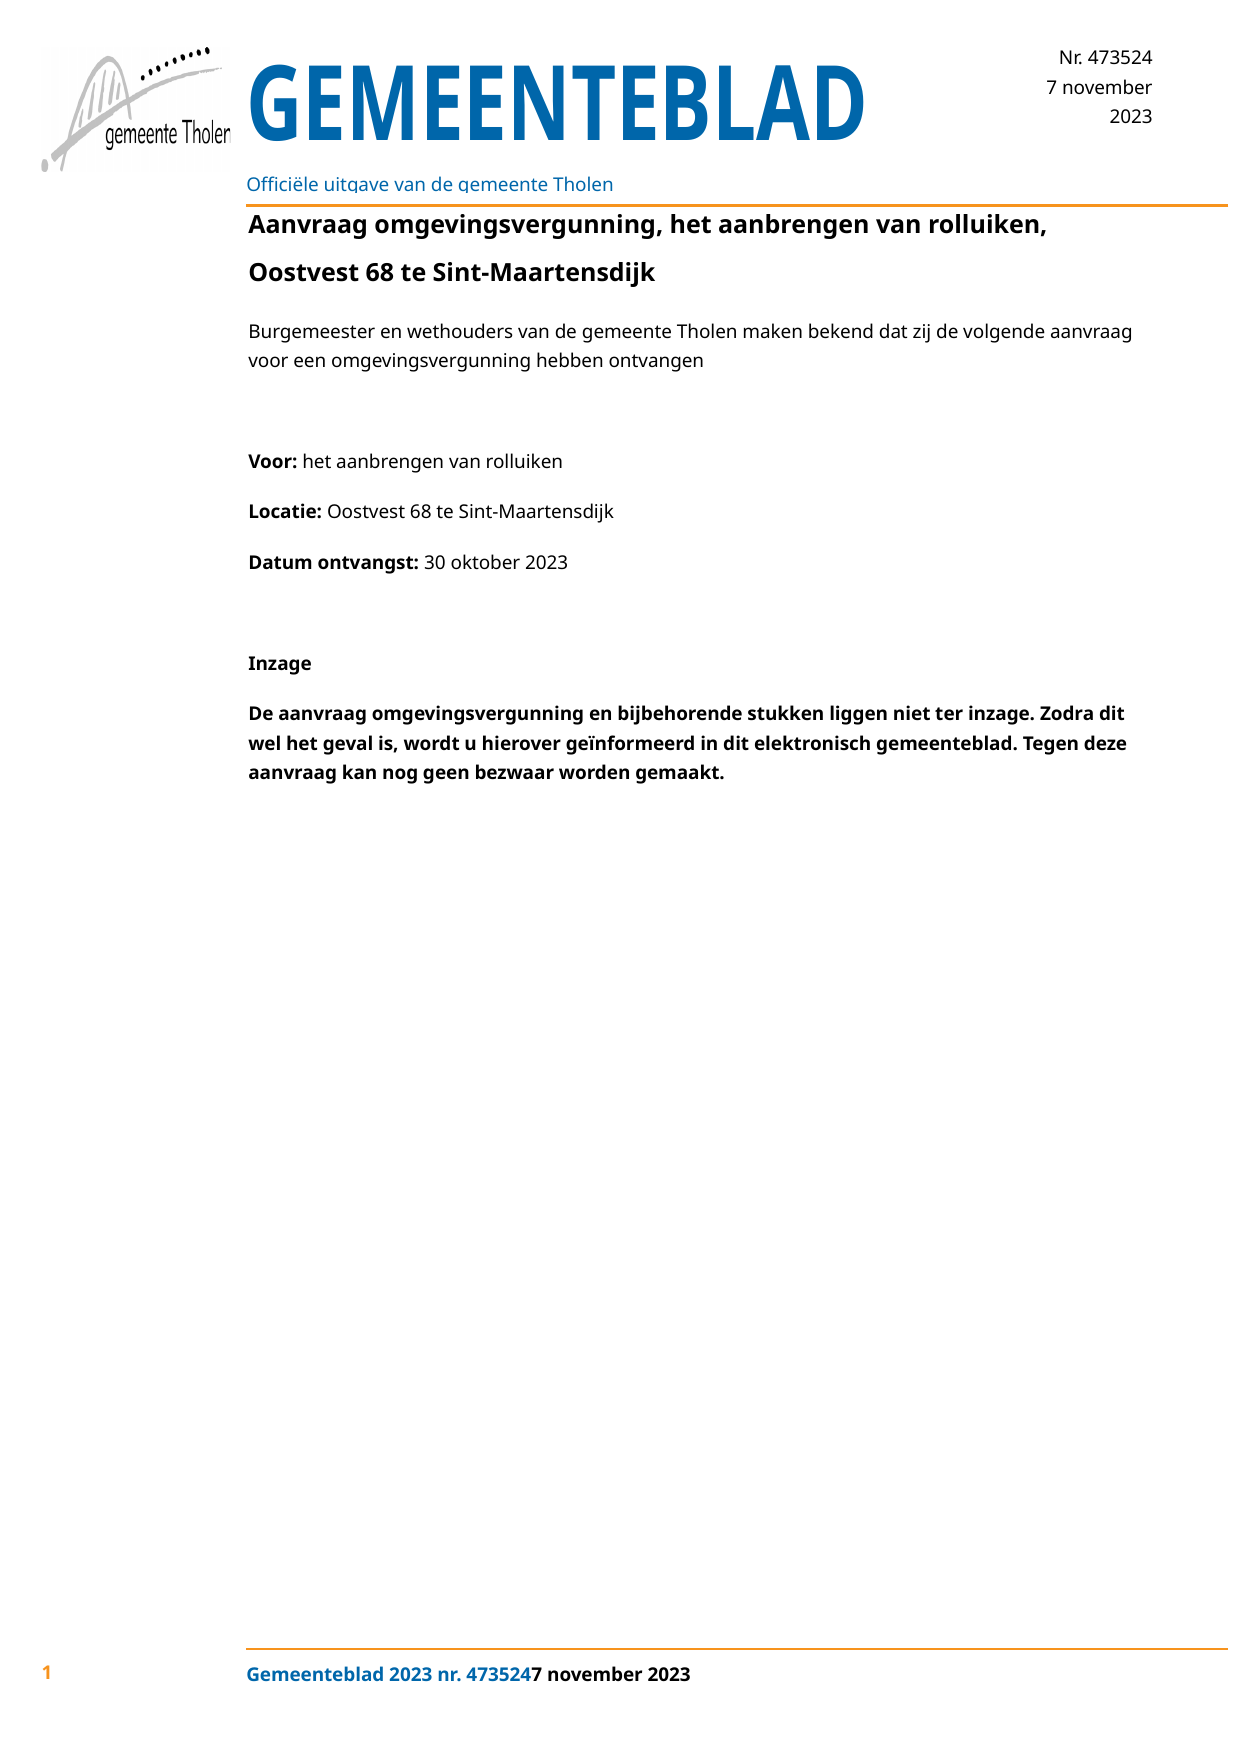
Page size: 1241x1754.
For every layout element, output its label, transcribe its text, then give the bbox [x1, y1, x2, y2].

text Voor: het aanbrengen van rolluiken [248, 448, 1152, 474]
text Inzage [248, 650, 1152, 676]
text De aanvraag omgevingsvergunning en bijbehorende stukken liggen niet ter inzage. Zodra dit wel het geval is, wordt u hierover geïnformeerd in dit elektronisch gemeenteblad. Tegen deze aanvraag kan nog geen bezwaar worden gemaakt. [248, 700, 1152, 785]
text Datum ontvangst: 30 oktober 2023 [248, 549, 1152, 575]
text Locatie: Oostvest 68 te Sint-Maartensdijk [248, 499, 1152, 524]
text Burgemeester en wethouders van de gemeente Tholen maken bekend dat zij de volgende aanvraag voor een omgevingsvergunning hebben ontvangen [248, 318, 1152, 373]
text Aanvraag omgevingsvergunning, het aanbrengen van rolluiken, Oostvest 68 te Sint-Maartensdijk [248, 207, 1152, 288]
picture [41, 47, 231, 172]
